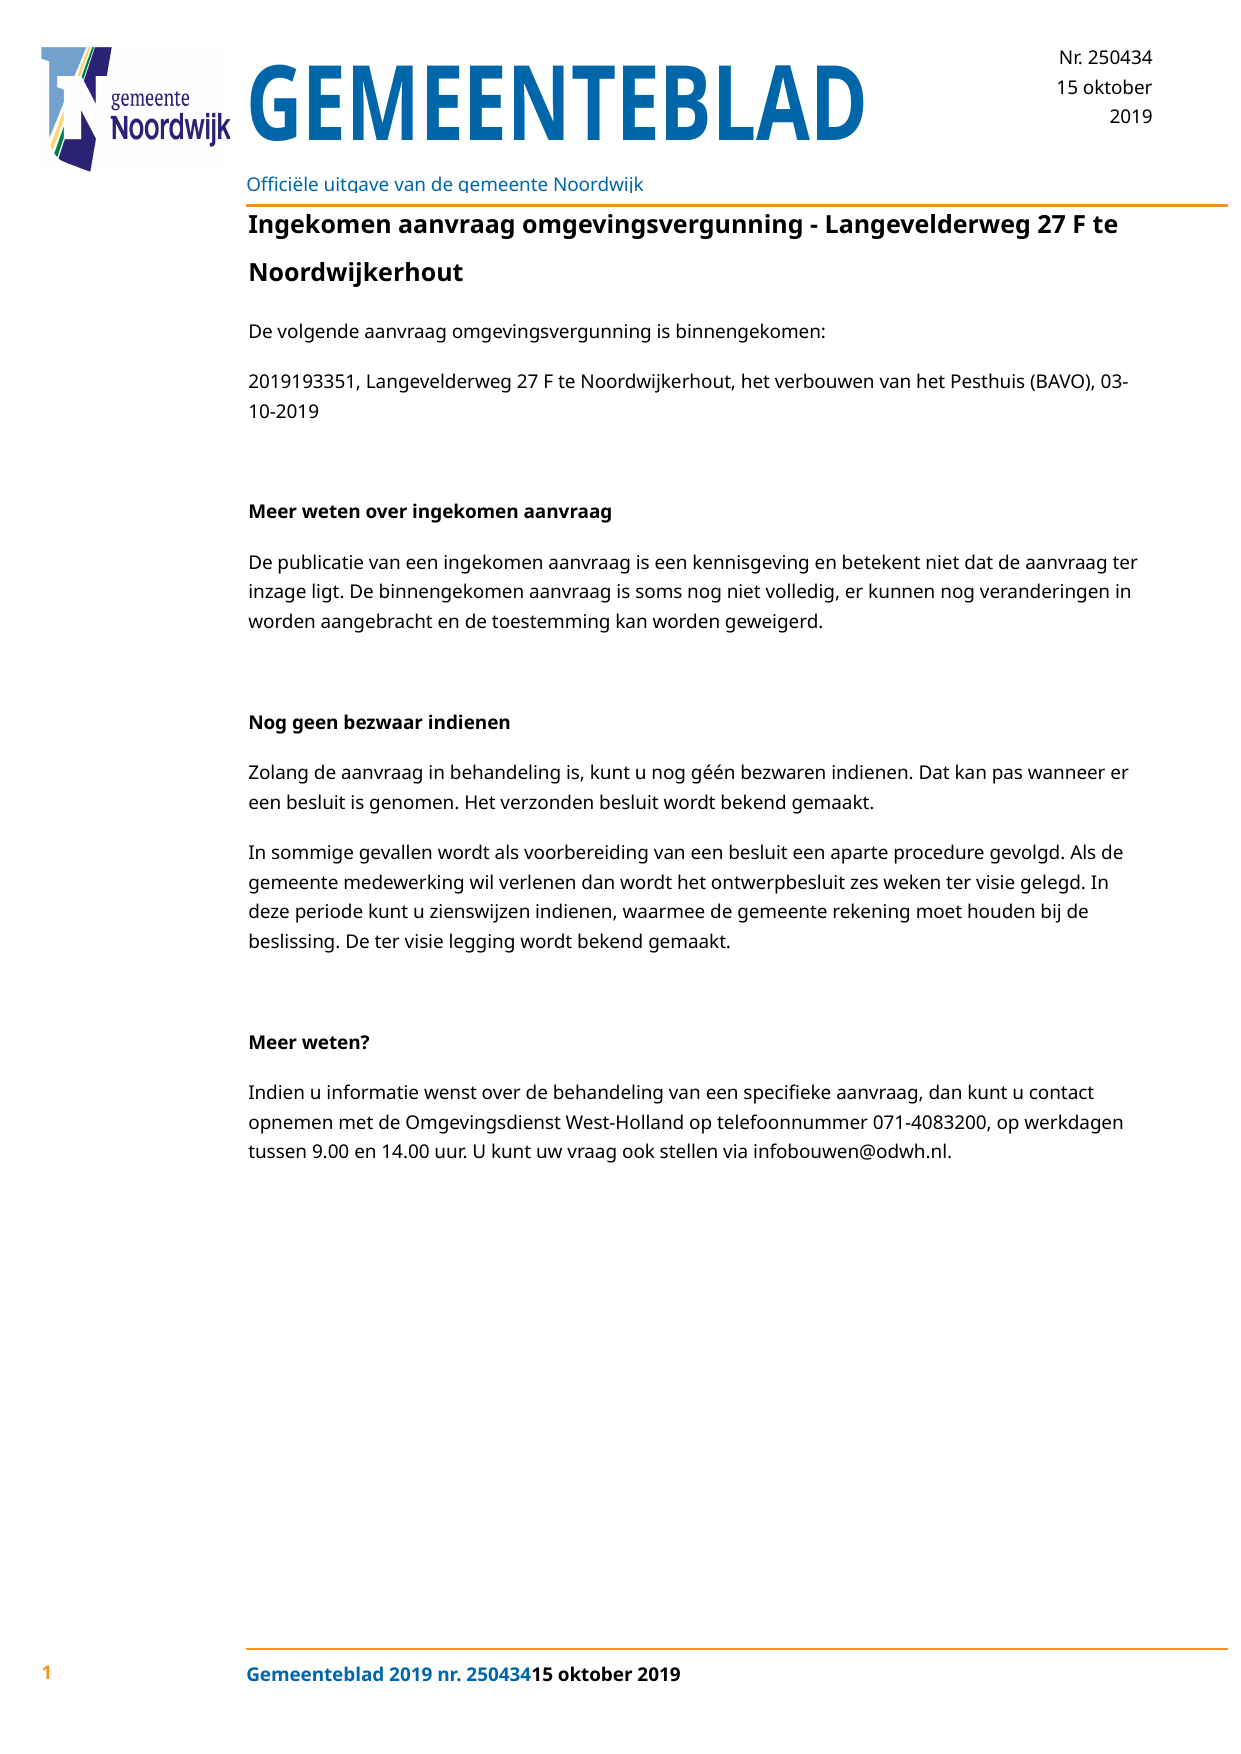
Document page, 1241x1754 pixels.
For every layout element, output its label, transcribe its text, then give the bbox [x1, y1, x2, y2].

text Ingekomen aanvraag omgevingsvergunning - Langevelderweg 27 F te Noordwijkerhout [248, 207, 1152, 288]
text De volgende aanvraag omgevingsvergunning is binnengekomen: [248, 318, 1152, 344]
text Indien u informatie wenst over de behandeling van een specifieke aanvraag, dan kunt u contact opnemen met de Omgevingsdienst West-Holland op telefoonnummer 071-4083200, op werkdagen tussen 9.00 en 14.00 uur. U kunt uw vraag ook stellen via infobouwen@odwh.nl. [248, 1079, 1152, 1164]
text Nog geen bezwaar indienen [248, 709, 1152, 735]
text De publicatie van een ingekomen aanvraag is een kennisgeving en betekent niet dat de aanvraag ter inzage ligt. De binnengekomen aanvraag is soms nog niet volledig, er kunnen nog veranderingen in worden aangebracht en de toestemming kan worden geweigerd. [248, 549, 1152, 634]
text In sommige gevallen wordt als voorbereiding van een besluit een aparte procedure gevolgd. Als de gemeente medewerking wil verlenen dan wordt het ontwerpbesluit zes weken ter visie gelegd. In deze periode kunt u zienswijzen indienen, waarmee de gemeente rekening moet houden bij de beslissing. De ter visie legging wordt bekend gemaakt. [248, 839, 1152, 954]
picture [41, 47, 231, 172]
text 2019193351, Langevelderweg 27 F te Noordwijkerhout, het verbouwen van het Pesthuis (BAVO), 03-10-2019 [248, 368, 1152, 424]
text Meer weten? [248, 1029, 1152, 1055]
text Meer weten over ingekomen aanvraag [248, 499, 1152, 524]
text Zolang de aanvraag in behandeling is, kunt u nog géén bezwaren indienen. Dat kan pas wanneer er een besluit is genomen. Het verzonden besluit wordt bekend gemaakt. [248, 759, 1152, 815]
